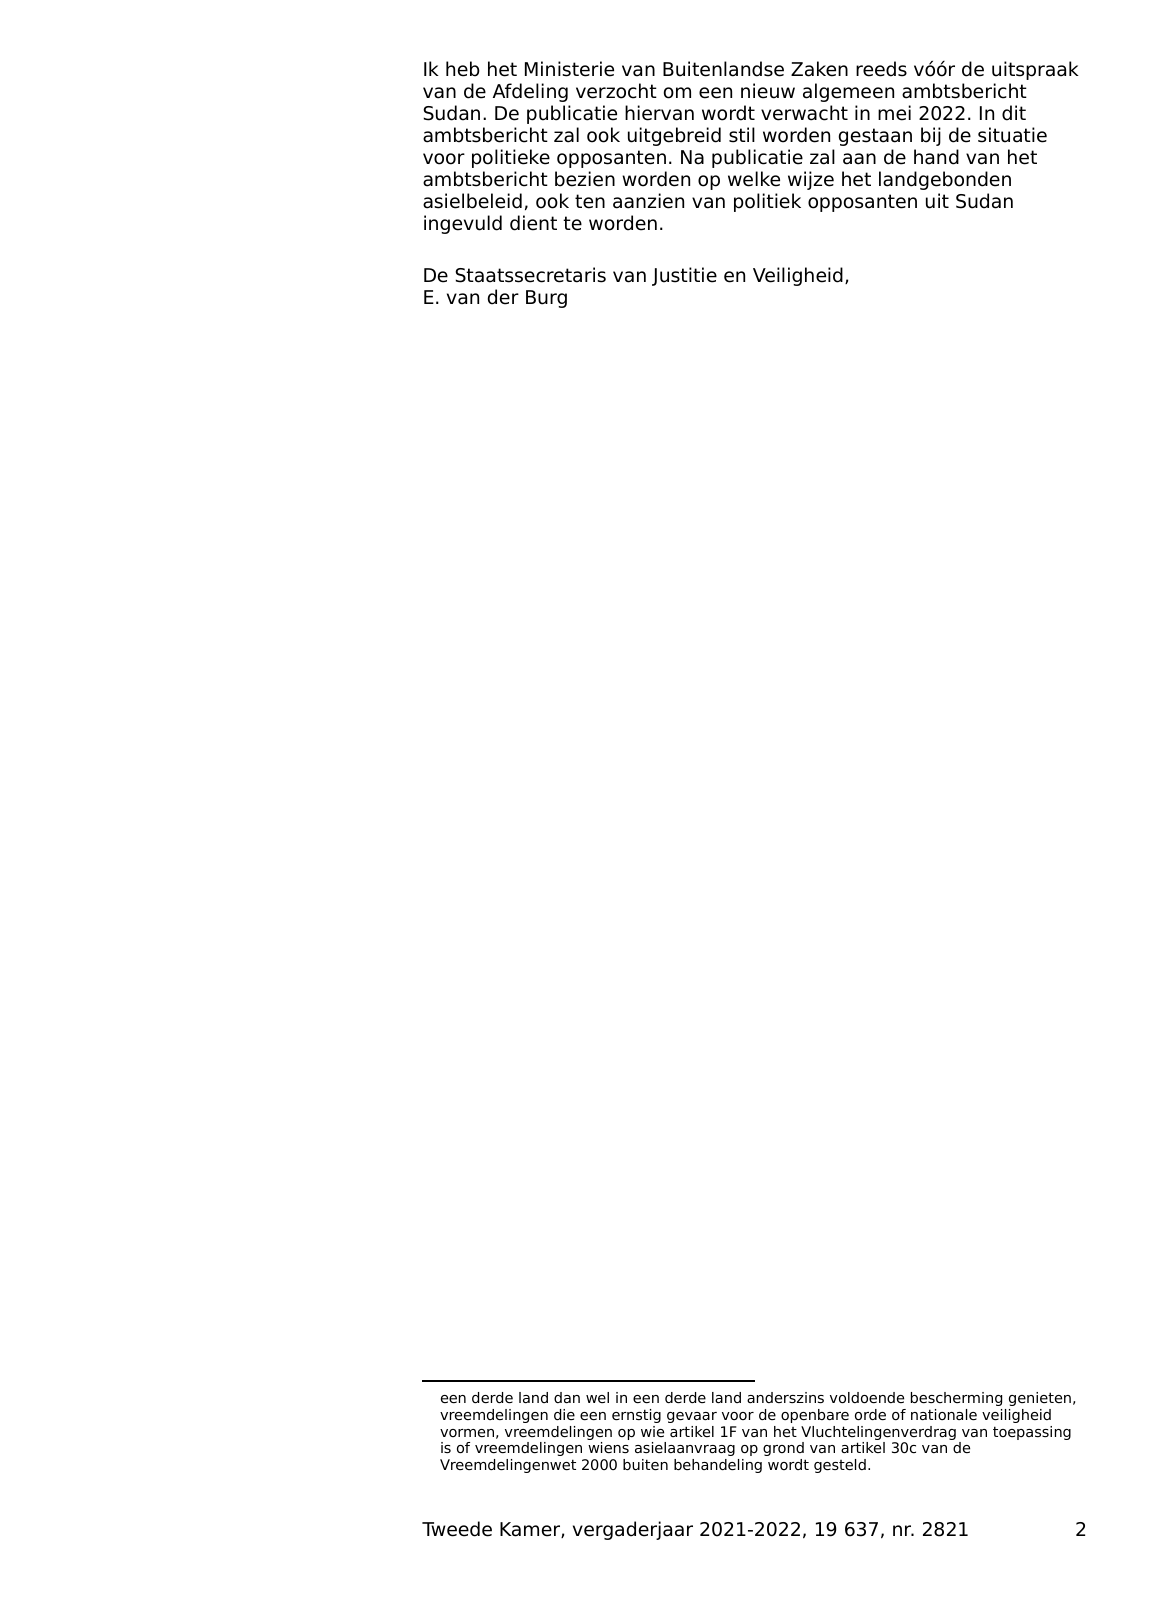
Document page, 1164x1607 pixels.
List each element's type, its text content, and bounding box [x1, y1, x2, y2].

text De Staatssecretaris van Justitie en Veiligheid, E. van der Burg [422, 265, 1087, 309]
text Ik heb het Ministerie van Buitenlandse Zaken reeds vóór de uitspraak van de Afdeling verzocht om een nieuw algemeen ambtsbericht Sudan. De publicatie hiervan wordt verwacht in mei 2022. In dit ambtsbericht zal ook uitgebreid stil worden gestaan bij de situatie voor politieke opposanten. Na publicatie zal aan de hand van het ambtsbericht bezien worden op welke wijze het landgebonden asielbeleid, ook ten aanzien van politiek opposanten uit Sudan ingevuld dient te worden. [422, 59, 1087, 235]
text een derde land dan wel in een derde land anderszins voldoende bescherming genieten, vreemdelingen die een ernstig gevaar voor de openbare orde of nationale veiligheid vormen, vreemdelingen op wie artikel 1F van het Vluchtelingenverdrag van toepassing is of vreemdelingen wiens asielaanvraag op grond van artikel 30c van de Vreemdelingenwet 2000 buiten behandeling wordt gesteld. [422, 1390, 1087, 1474]
